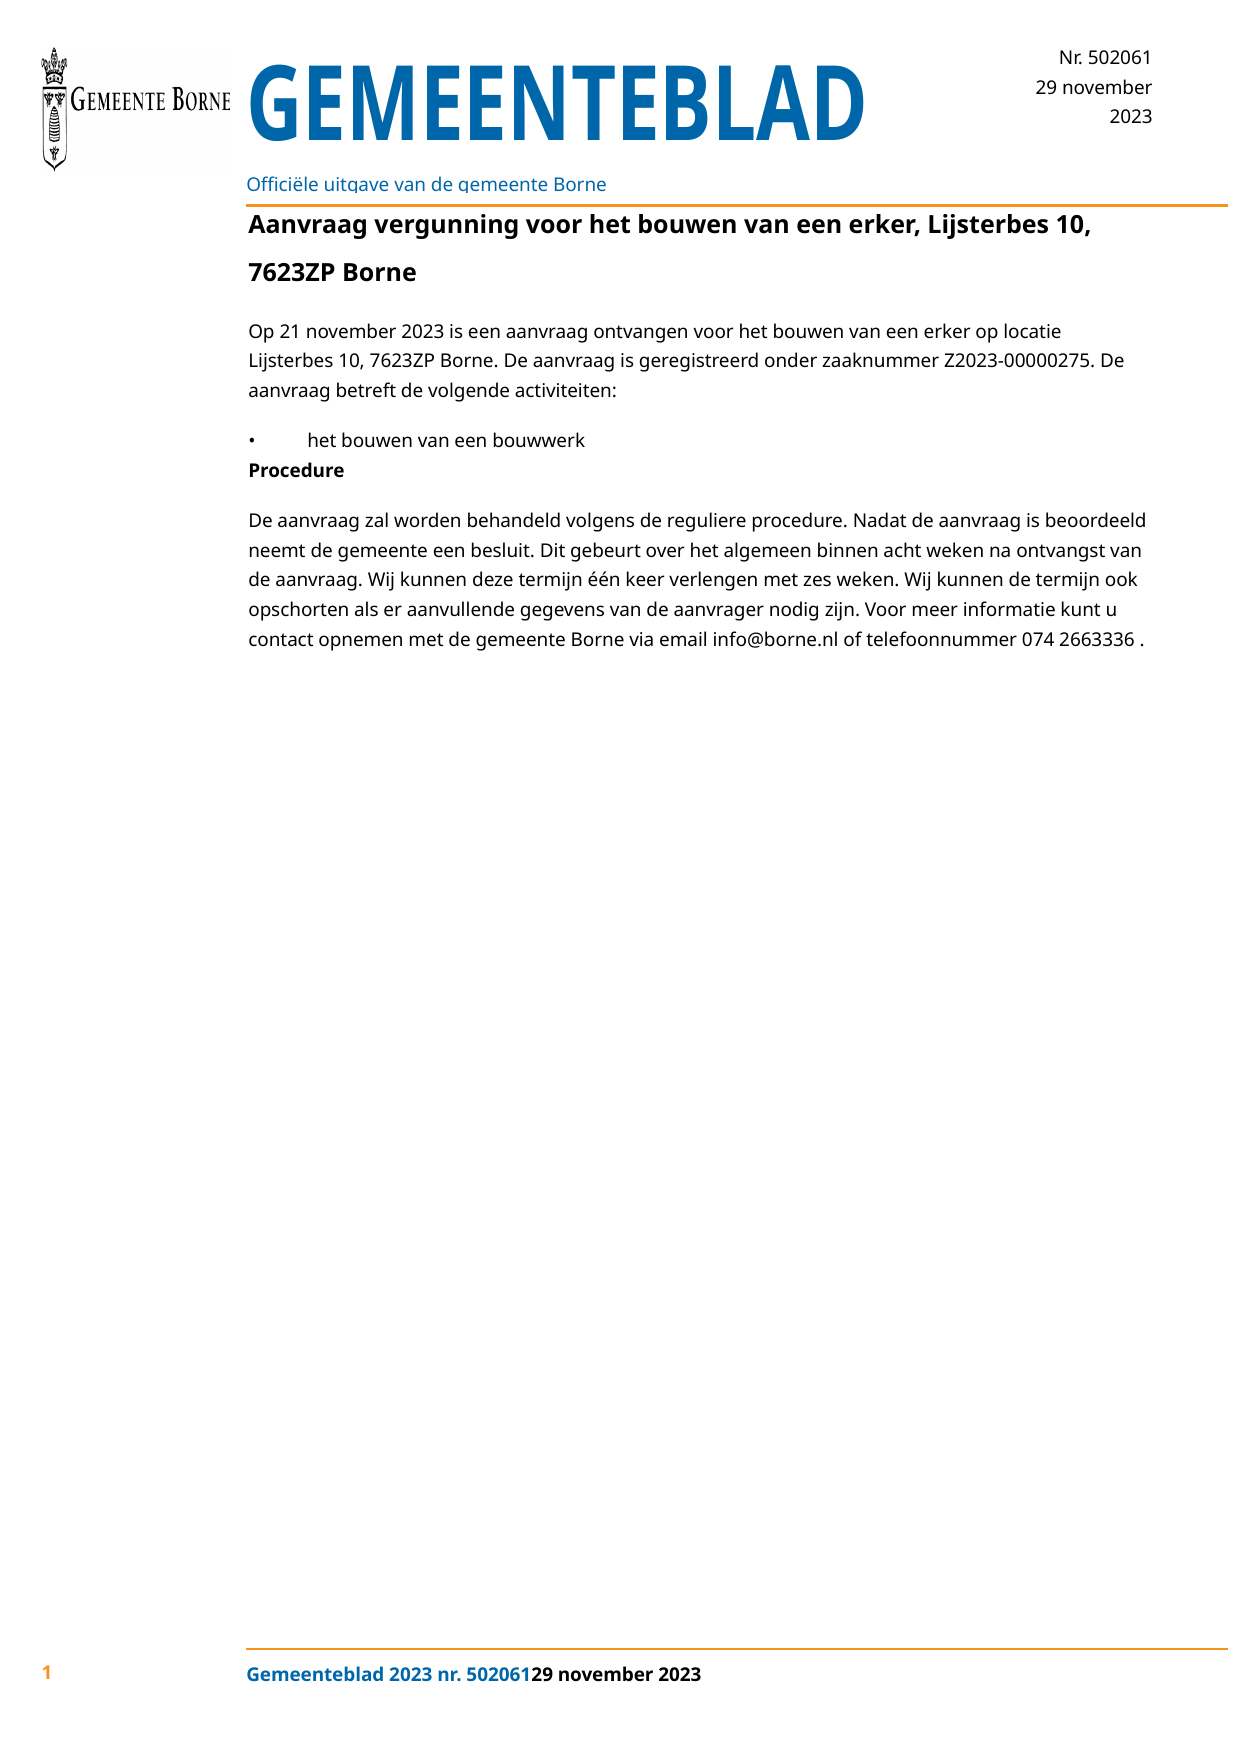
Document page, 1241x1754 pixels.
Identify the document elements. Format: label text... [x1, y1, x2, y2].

text Op 21 november 2023 is een aanvraag ontvangen voor het bouwen van een erker op locatie Lijsterbes 10, 7623ZP Borne. De aanvraag is geregistreerd onder zaaknummer Z2023-00000275. De aanvraag betreft de volgende activiteiten: [248, 318, 1152, 403]
text Aanvraag vergunning voor het bouwen van een erker, Lijsterbes 10, 7623ZP Borne [248, 207, 1152, 288]
list het bouwen van een bouwwerk [248, 427, 1152, 453]
picture [41, 47, 231, 172]
text Procedure [248, 457, 1152, 483]
text De aanvraag zal worden behandeld volgens de reguliere procedure. Nadat de aanvraag is beoordeeld neemt de gemeente een besluit. Dit gebeurt over het algemeen binnen acht weken na ontvangst van de aanvraag. Wij kunnen deze termijn één keer verlengen met zes weken. Wij kunnen de termijn ook opschorten als er aanvullende gegevens van de aanvrager nodig zijn. Voor meer informatie kunt u contact opnemen met de gemeente Borne via email info@borne.nl of telefoonnummer 074 2663336 . [248, 507, 1152, 652]
